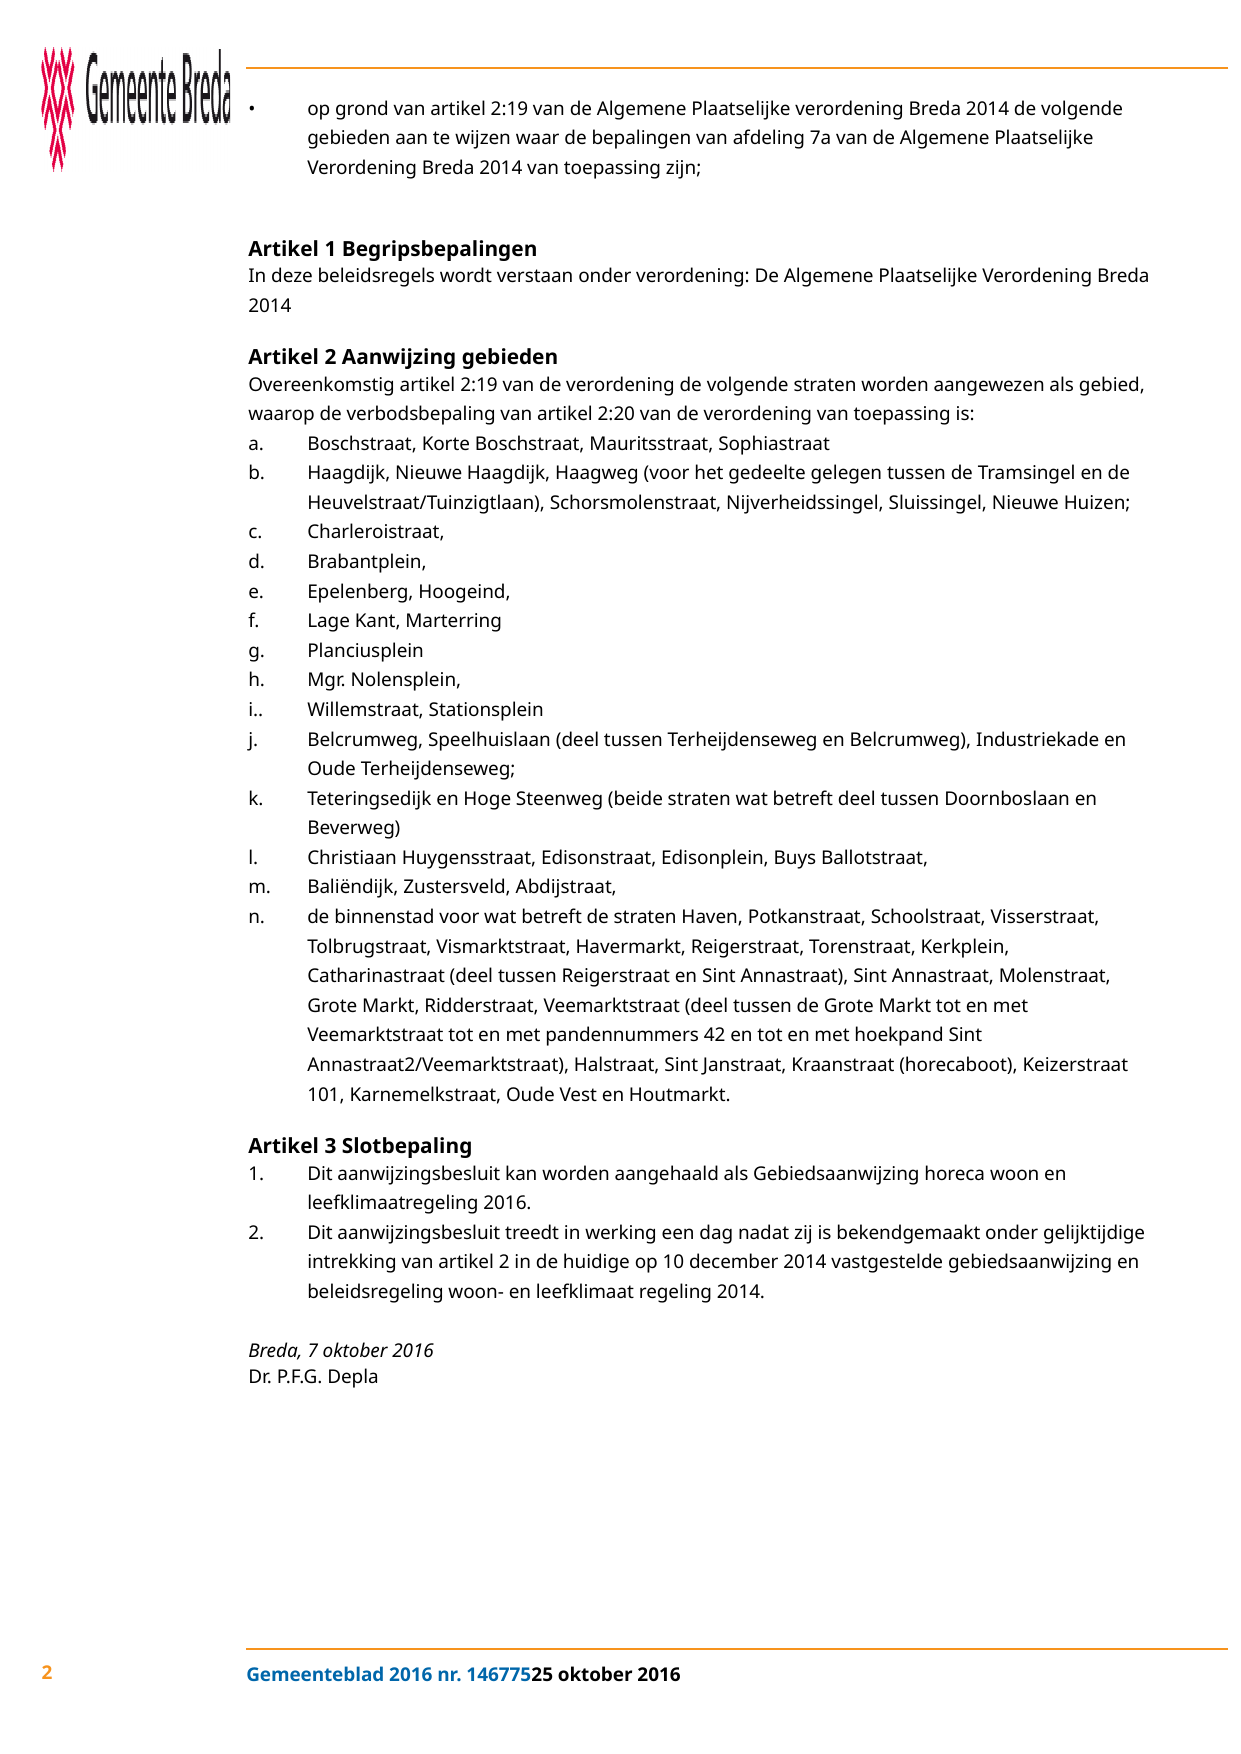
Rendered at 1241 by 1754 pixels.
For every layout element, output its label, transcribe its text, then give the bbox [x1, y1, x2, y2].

text Artikel 1 Begripsbepalingen [248, 234, 1152, 262]
list Brabantplein, [248, 548, 1152, 574]
text Artikel 2 Aanwijzing gebieden [248, 342, 1152, 371]
list Mgr. Nolensplein, [248, 667, 1152, 692]
text Overeenkomstig artikel 2:19 van de verordening de volgende straten worden aangewezen als gebied, waarop de verbodsbepaling van artikel 2:20 van de verordening van toepassing is: [248, 371, 1152, 426]
list op grond van artikel 2:19 van de Algemene Plaatselijke verordening Breda 2014 de volgende gebieden aan te wijzen waar de bepalingen van afdeling 7a van de Algemene Plaatselijke Verordening Breda 2014 van toepassing zijn; [248, 95, 1152, 180]
list Boschstraat, Korte Boschstraat, Mauritsstraat, Sophiastraat [248, 430, 1152, 456]
list Epelenberg, Hoogeind, [248, 578, 1152, 604]
picture [41, 47, 231, 172]
list Christiaan Huygensstraat, Edisonstraat, Edisonplein, Buys Ballotstraat, [248, 844, 1152, 870]
text Breda, 7 oktober 2016 [248, 1337, 1152, 1363]
list Baliëndijk, Zustersveld, Abdijstraat, [248, 874, 1152, 899]
text In deze beleidsregels wordt verstaan onder verordening: De Algemene Plaatselijke Verordening Breda 2014 [248, 262, 1152, 318]
list Haagdijk, Nieuwe Haagdijk, Haagweg (voor het gedeelte gelegen tussen de Tramsingel en de Heuvelstraat/Tuinzigtlaan), Schorsmolenstraat, Nijverheidssingel, Sluissingel, Nieuwe Huizen; [248, 459, 1152, 515]
text Artikel 3 Slotbepaling [248, 1131, 1152, 1160]
text Dr. P.F.G. Depla [248, 1363, 1152, 1389]
list Belcrumweg, Speelhuislaan (deel tussen Terheijdenseweg en Belcrumweg), Industriekade en Oude Terheijdenseweg; [248, 726, 1152, 781]
list de binnenstad voor wat betreft de straten Haven, Potkanstraat, Schoolstraat, Visserstraat, Tolbrugstraat, Vismarktstraat, Havermarkt, Reigerstraat, Torenstraat, Kerkplein, Catharinastraat (deel tussen Reigerstraat en Sint Annastraat), Sint Annastraat, Molenstraat, Grote Markt, Ridderstraat, Veemarktstraat (deel tussen de Grote Markt tot en met Veemarktstraat tot en met pandennummers 42 en tot en met hoekpand Sint Annastraat2/Veemarktstraat), Halstraat, Sint Janstraat, Kraanstraat (horecaboot), Keizerstraat 101, Karnemelkstraat, Oude Vest en Houtmarkt. [248, 903, 1152, 1107]
list Charleroistraat, [248, 519, 1152, 544]
list Planciusplein [248, 637, 1152, 663]
list Teteringsedijk en Hoge Steenweg (beide straten wat betreft deel tussen Doornboslaan en Beverweg) [248, 785, 1152, 840]
list Dit aanwijzingsbesluit treedt in werking een dag nadat zij is bekendgemaakt onder gelijktijdige intrekking van artikel 2 in de huidige op 10 december 2014 vastgestelde gebiedsaanwijzing en beleidsregeling woon- en leefklimaat regeling 2014. [248, 1219, 1152, 1304]
list Dit aanwijzingsbesluit kan worden aangehaald als Gebiedsaanwijzing horeca woon en leefklimaatregeling 2016. [248, 1160, 1152, 1215]
list Lage Kant, Marterring [248, 607, 1152, 633]
list Willemstraat, Stationsplein [248, 696, 1152, 722]
